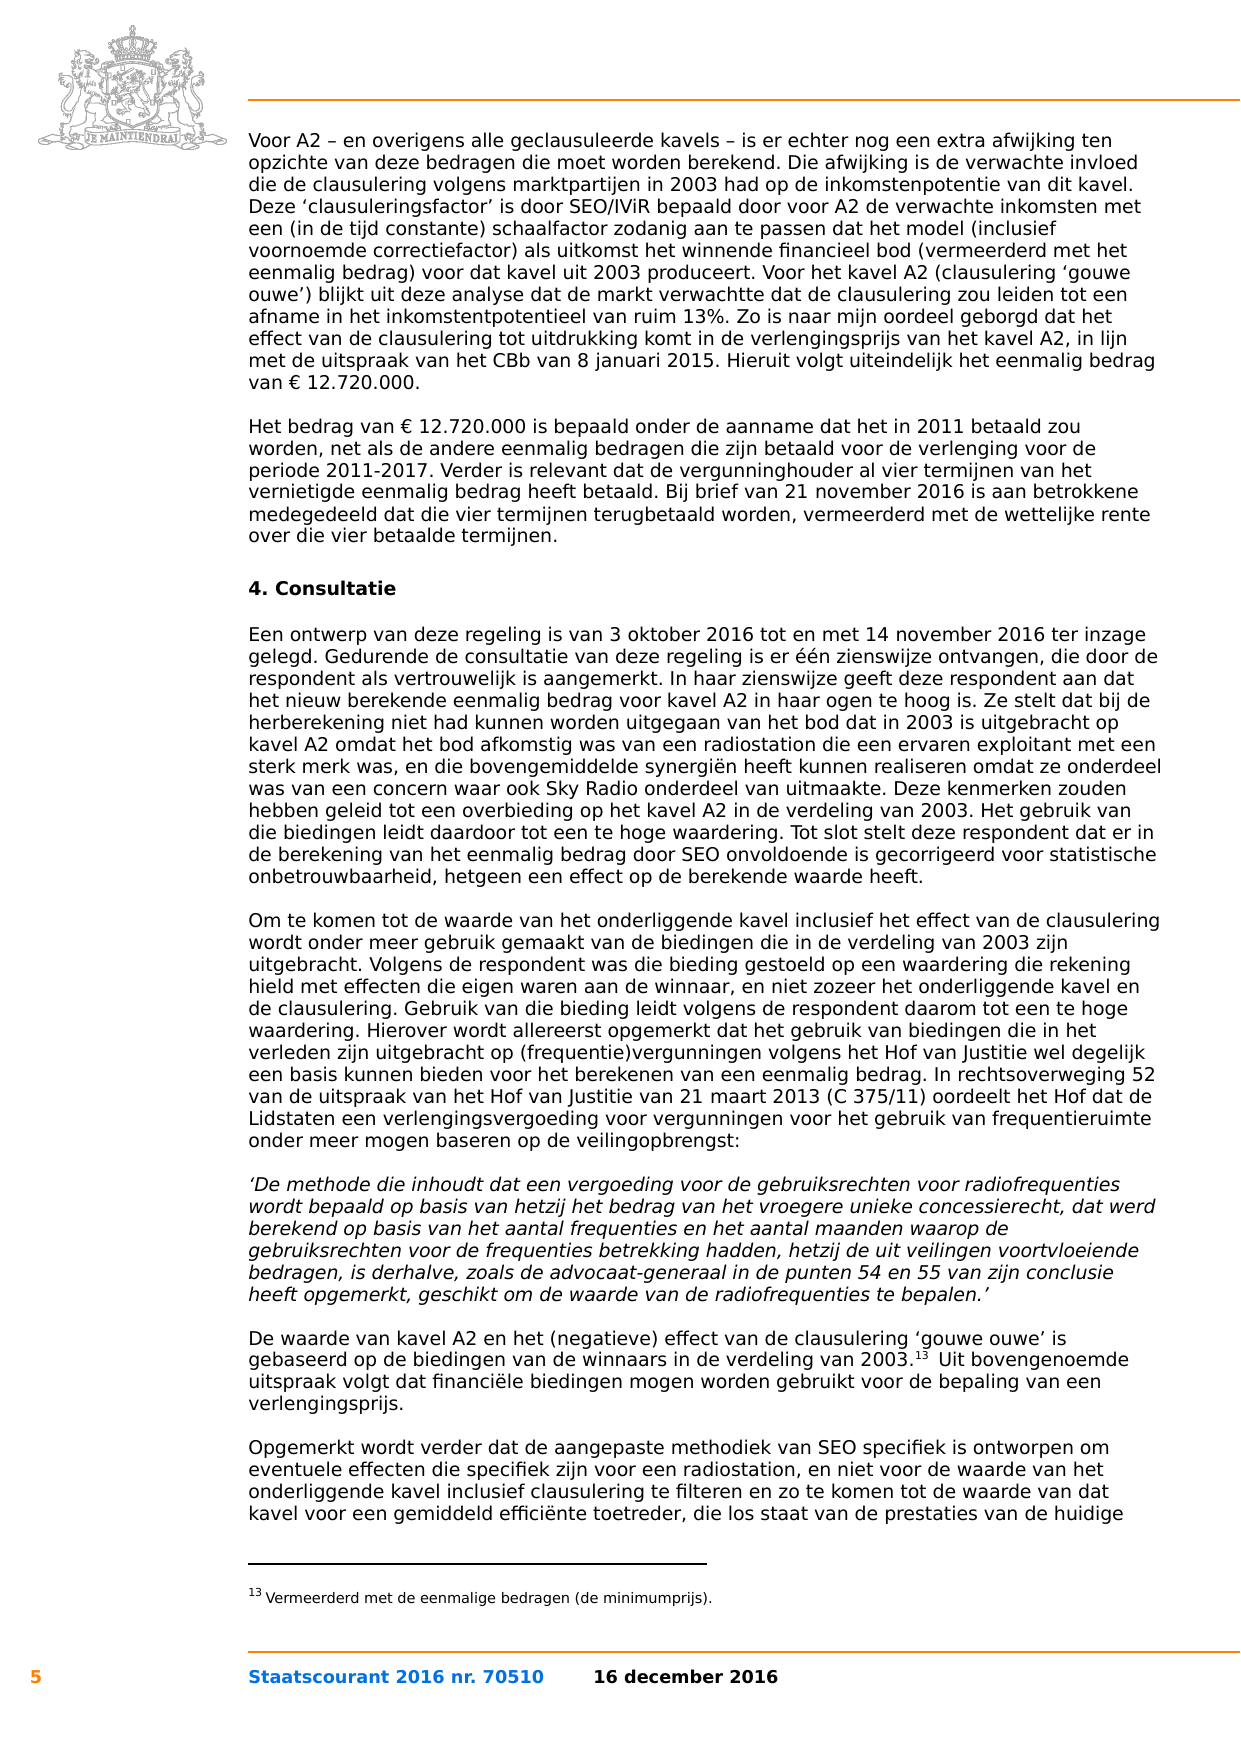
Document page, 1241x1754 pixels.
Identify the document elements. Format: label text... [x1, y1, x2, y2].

text Een ontwerp van deze regeling is van 3 oktober 2016 tot en met 14 november 2016 ter inzage gelegd. Gedurende de consultatie van deze regeling is er één zienswijze ontvangen, die door de respondent als vertrouwelijk is aangemerkt. In haar zienswijze geeft deze respondent aan dat het nieuw berekende eenmalig bedrag voor kavel A2 in haar ogen te hoog is. Ze stelt dat bij de herberekening niet had kunnen worden uitgegaan van het bod dat in 2003 is uitgebracht op kavel A2 omdat het bod afkomstig was van een radiostation die een ervaren exploitant met een sterk merk was, en die bovengemiddelde synergiën heeft kunnen realiseren omdat ze onderdeel was van een concern waar ook Sky Radio onderdeel van uitmaakte. Deze kenmerken zouden hebben geleid tot een overbieding op het kavel A2 in de verdeling van 2003. Het gebruik van die biedingen leidt daardoor tot een te hoge waardering. Tot slot stelt deze respondent dat er in de berekening van het eenmalig bedrag door SEO onvoldoende is gecorrigeerd voor statistische onbetrouwbaarheid, hetgeen een effect op de berekende waarde heeft. [248, 624, 1163, 888]
picture [38, 25, 227, 150]
text ‘De methode die inhoudt dat een vergoeding voor de gebruiksrechten voor radiofrequenties wordt bepaald op basis van hetzij het bedrag van het vroegere unieke concessierecht, dat werd berekend op basis van het aantal frequenties en het aantal maanden waarop de gebruiksrechten voor de frequenties betrekking hadden, hetzij de uit veilingen voortvloeiende bedragen, is derhalve, zoals de advocaat-generaal in de punten 54 en 55 van zijn conclusie heeft opgemerkt, geschikt om de waarde van de radiofrequenties te bepalen.’ [248, 1174, 1163, 1306]
subtitle 4. Consultatie [248, 577, 1163, 599]
text Het bedrag van € 12.720.000 is bepaald onder de aanname dat het in 2011 betaald zou worden, net als de andere eenmalig bedragen die zijn betaald voor de verlenging voor de periode 2011-2017. Verder is relevant dat de vergunninghouder al vier termijnen van het vernietigde eenmalig bedrag heeft betaald. Bij brief van 21 november 2016 is aan betrokkene medegedeeld dat die vier termijnen terugbetaald worden, vermeerderd met de wettelijke rente over die vier betaalde termijnen. [248, 416, 1163, 547]
text De waarde van kavel A2 en het (negatieve) effect van de clausulering ‘gouwe ouwe’ is gebaseerd op de biedingen van de winnaars in de verdeling van 2003. Uit bovengenoemde uitspraak volgt dat financiële biedingen mogen worden gebruikt voor de bepaling van een verlengingsprijs. [248, 1327, 1163, 1415]
text Opgemerkt wordt verder dat de aangepaste methodiek van SEO specifiek is ontworpen om eventuele effecten die specifiek zijn voor een radiostation, en niet voor de waarde van het onderliggende kavel inclusief clausulering te filteren en zo te komen tot de waarde van dat kavel voor een gemiddeld efficiënte toetreder, die los staat van de prestaties van de huidige [248, 1437, 1163, 1525]
text Vermeerderd met de eenmalige bedragen (de minimumprijs). [248, 1586, 1163, 1608]
text Voor A2 – en overigens alle geclausuleerde kavels – is er echter nog een extra afwijking ten opzichte van deze bedragen die moet worden berekend. Die afwijking is de verwachte invloed die de clausulering volgens marktpartijen in 2003 had op de inkomstenpotentie van dit kavel. Deze ‘clausuleringsfactor’ is door SEO/IViR bepaald door voor A2 de verwachte inkomsten met een (in de tijd constante) schaalfactor zodanig aan te passen dat het model (inclusief voornoemde correctiefactor) als uitkomst het winnende financieel bod (vermeerderd met het eenmalig bedrag) voor dat kavel uit 2003 produceert. Voor het kavel A2 (clausulering ‘gouwe ouwe’) blijkt uit deze analyse dat de markt verwachtte dat de clausulering zou leiden tot een afname in het inkomstentpotentieel van ruim 13%. Zo is naar mijn oordeel geborgd dat het effect van de clausulering tot uitdrukking komt in de verlengingsprijs van het kavel A2, in lijn met de uitspraak van het CBb van 8 januari 2015. Hieruit volgt uiteindelijk het eenmalig bedrag van € 12.720.000. [248, 130, 1163, 394]
text Om te komen tot de waarde van het onderliggende kavel inclusief het effect van de clausulering wordt onder meer gebruik gemaakt van de biedingen die in de verdeling van 2003 zijn uitgebracht. Volgens de respondent was die bieding gestoeld op een waardering die rekening hield met effecten die eigen waren aan de winnaar, en niet zozeer het onderliggende kavel en de clausulering. Gebruik van die bieding leidt volgens de respondent daarom tot een te hoge waardering. Hierover wordt allereerst opgemerkt dat het gebruik van biedingen die in het verleden zijn uitgebracht op (frequentie)vergunningen volgens het Hof van Justitie wel degelijk een basis kunnen bieden voor het berekenen van een eenmalig bedrag. In rechtsoverweging 52 van de uitspraak van het Hof van Justitie van 21 maart 2013 (C 375/11) oordeelt het Hof dat de Lidstaten een verlengingsvergoeding voor vergunningen voor het gebruik van frequentieruimte onder meer mogen baseren op de veilingopbrengst: [248, 910, 1163, 1152]
